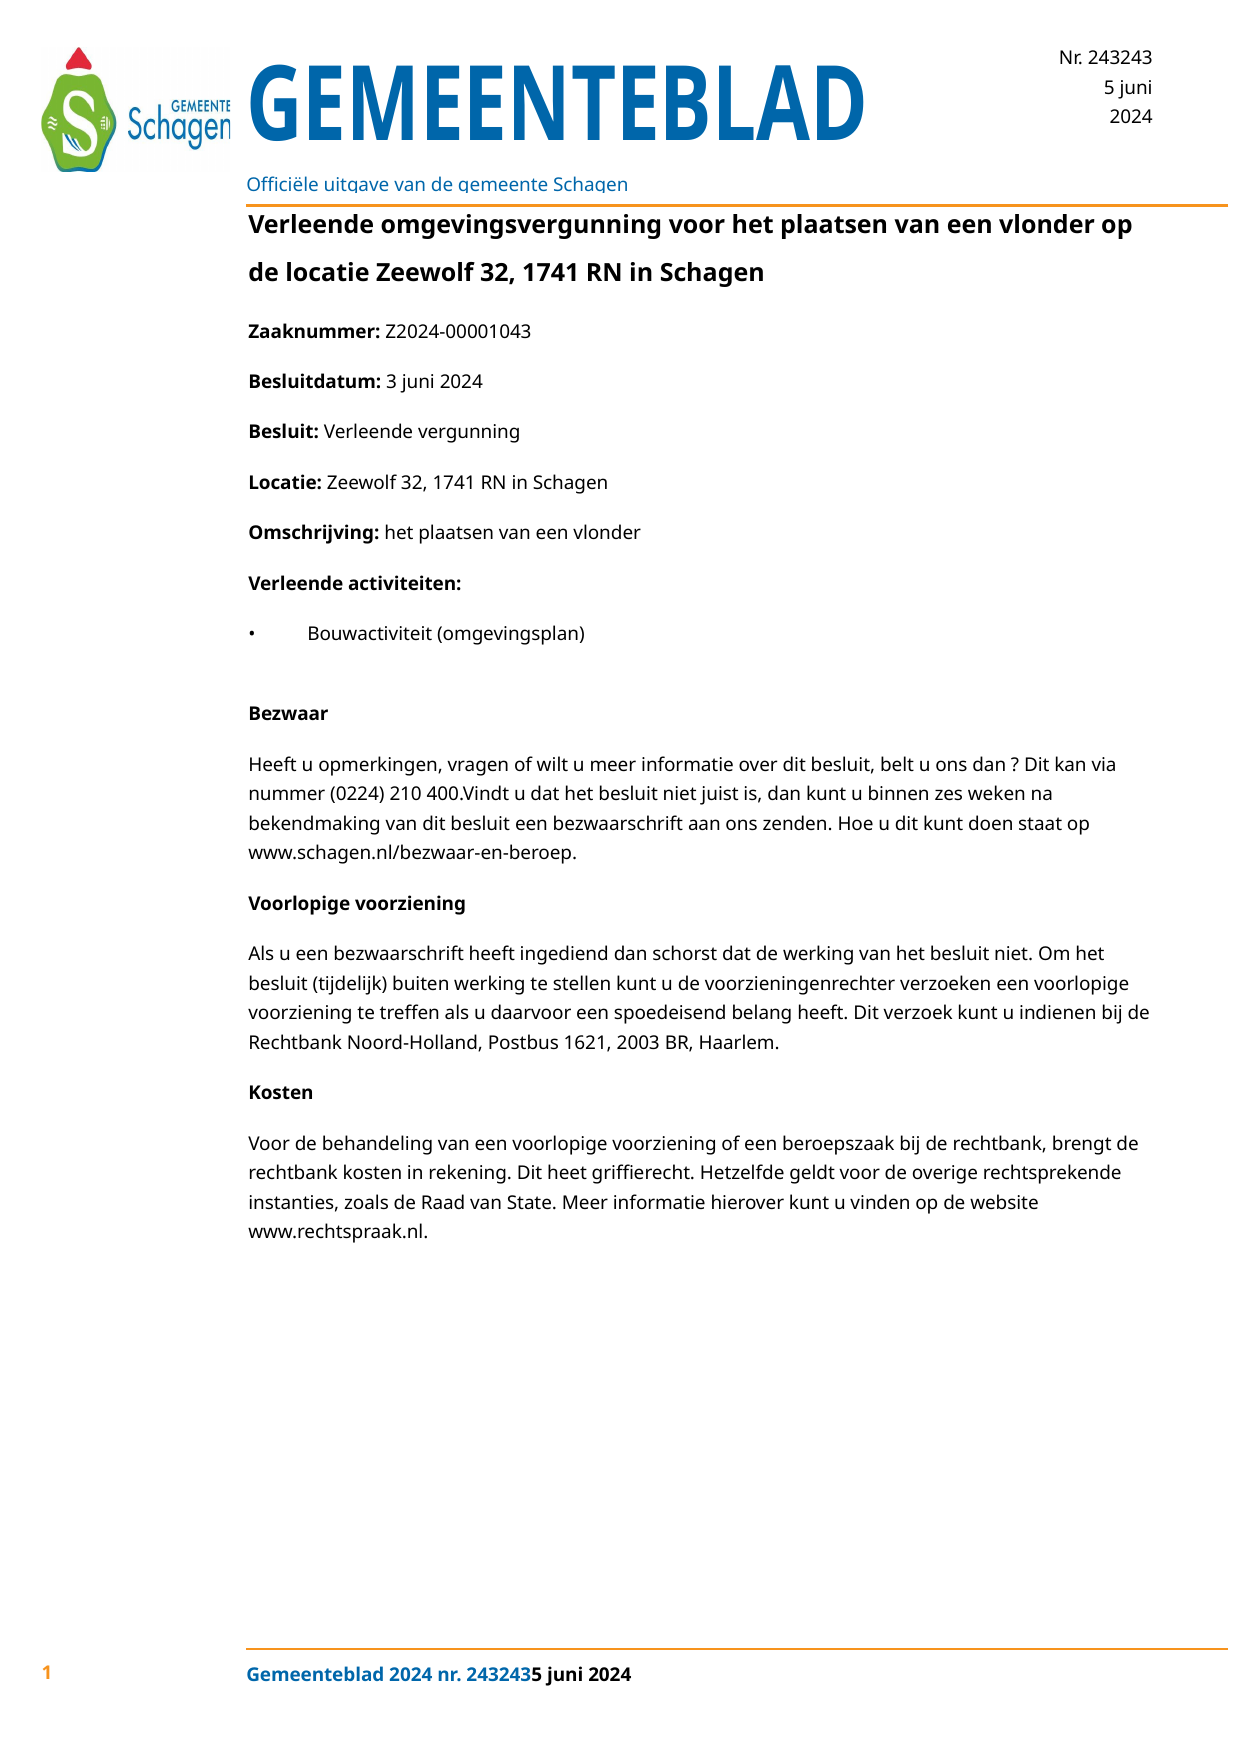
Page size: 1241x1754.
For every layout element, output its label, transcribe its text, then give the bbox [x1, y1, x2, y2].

text Kosten [248, 1079, 1152, 1105]
text Verleende omgevingsvergunning voor het plaatsen van een vlonder op de locatie Zeewolf 32, 1741 RN in Schagen [248, 207, 1152, 288]
text Bezwaar [248, 700, 1152, 726]
text Locatie: Zeewolf 32, 1741 RN in Schagen [248, 469, 1152, 495]
text Besluit: Verleende vergunning [248, 419, 1152, 444]
text Besluitdatum: 3 juni 2024 [248, 368, 1152, 394]
text Omschrijving: het plaatsen van een vlonder [248, 519, 1152, 545]
picture [41, 47, 231, 172]
text Verleende activiteiten: [248, 570, 1152, 596]
list Bouwactiviteit (omgevingsplan) [248, 620, 1152, 646]
text Voorlopige voorziening [248, 890, 1152, 916]
text Als u een bezwaarschrift heeft ingediend dan schorst dat de werking van het besluit niet. Om het besluit (tijdelijk) buiten werking te stellen kunt u de voorzieningenrechter verzoeken een voorlopige voorziening te treffen als u daarvoor een spoedeisend belang heeft. Dit verzoek kunt u indienen bij de Rechtbank Noord-Holland, Postbus 1621, 2003 BR, Haarlem. [248, 940, 1152, 1055]
text Zaaknummer: Z2024-00001043 [248, 318, 1152, 344]
text Voor de behandeling van een voorlopige voorziening of een beroepszaak bij de rechtbank, brengt de rechtbank kosten in rekening. Dit heet griffierecht. Hetzelfde geldt voor de overige rechtsprekende instanties, zoals de Raad van State. Meer informatie hierover kunt u vinden op de website www.rechtspraak.nl. [248, 1130, 1152, 1244]
text Heeft u opmerkingen, vragen of wilt u meer informatie over dit besluit, belt u ons dan ? Dit kan via nummer (0224) 210 400.Vindt u dat het besluit niet juist is, dan kunt u binnen zes weken na bekendmaking van dit besluit een bezwaarschrift aan ons zenden. Hoe u dit kunt doen staat op www.schagen.nl/bezwaar-en-beroep. [248, 751, 1152, 865]
